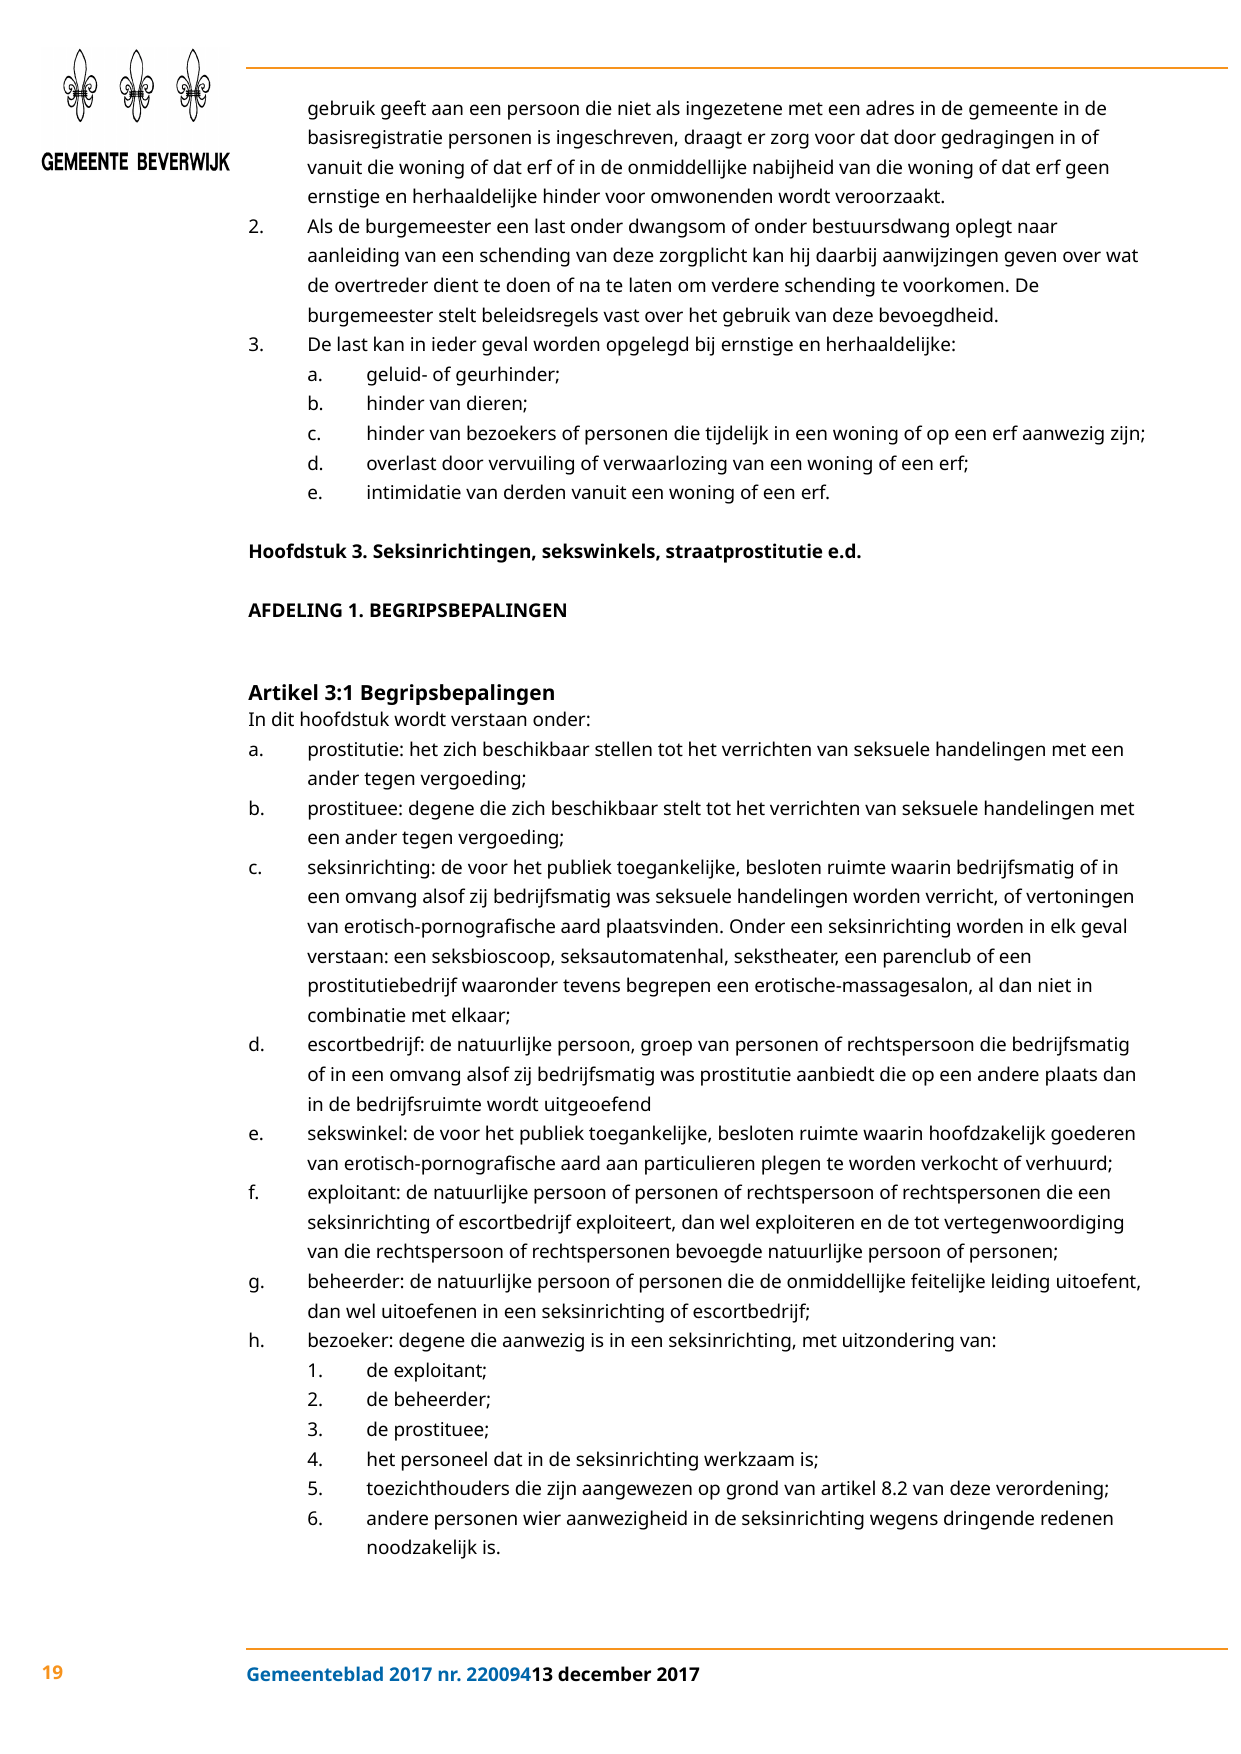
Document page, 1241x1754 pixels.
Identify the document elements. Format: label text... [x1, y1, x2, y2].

list seksinrichting: de voor het publiek toegankelijke, besloten ruimte waarin bedrijfsmatig of in een omvang alsof zij bedrijfsmatig was seksuele handelingen worden verricht, of vertoningen van erotisch-pornografische aard plaatsvinden. Onder een seksinrichting worden in elk geval verstaan: een seksbioscoop, seksautomatenhal, sekstheater, een parenclub of een prostitutiebedrijf waaronder tevens begrepen een erotische-massagesalon, al dan niet in combinatie met elkaar; [248, 854, 1152, 1028]
list andere personen wier aanwezigheid in de seksinrichting wegens dringende redenen noodzakelijk is. [307, 1505, 1152, 1560]
text In dit hoofdstuk wordt verstaan onder: [248, 706, 1152, 732]
list gebruik geeft aan een persoon die niet als ingezetene met een adres in de gemeente in de basisregistratie personen is ingeschreven, draagt er zorg voor dat door gedragingen in of vanuit die woning of dat erf of in de onmiddellijke nabijheid van die woning of dat erf geen ernstige en herhaaldelijke hinder voor omwonenden wordt veroorzaakt. [248, 95, 1152, 209]
list de prostituee; [307, 1416, 1152, 1442]
list intimidatie van derden vanuit een woning of een erf. [307, 479, 1152, 505]
list het personeel dat in de seksinrichting werkzaam is; [307, 1446, 1152, 1471]
list toezichthouders die zijn aangewezen op grond van artikel 8.2 van deze verordening; [307, 1475, 1152, 1501]
list de exploitant; [307, 1357, 1152, 1383]
picture [41, 47, 231, 172]
list beheerder: de natuurlijke persoon of personen die de onmiddellijke feitelijke leiding uitoefent, dan wel uitoefenen in een seksinrichting of escortbedrijf; [248, 1268, 1152, 1323]
list geluid- of geurhinder; [307, 361, 1152, 387]
list escortbedrijf: de natuurlijke persoon, groep van personen of rechtspersoon die bedrijfsmatig of in een omvang alsof zij bedrijfsmatig was prostitutie aanbiedt die op een andere plaats dan in de bedrijfsruimte wordt uitgeoefend [248, 1032, 1152, 1116]
text Artikel 3:1 Begripsbepalingen [248, 678, 1152, 706]
list prostituee: degene die zich beschikbaar stelt tot het verrichten van seksuele handelingen met een ander tegen vergoeding; [248, 795, 1152, 850]
list hinder van dieren; [307, 391, 1152, 416]
list de beheerder; [307, 1387, 1152, 1412]
list exploitant: de natuurlijke persoon of personen of rechtspersoon of rechtspersonen die een seksinrichting of escortbedrijf exploiteert, dan wel exploiteren en de tot vertegenwoordiging van die rechtspersoon of rechtspersonen bevoegde natuurlijke persoon of personen; [248, 1179, 1152, 1264]
text AFDELING 1. BEGRIPSBEPALINGEN [248, 598, 1152, 623]
text Hoofdstuk 3. Seksinrichtingen, sekswinkels, straatprostitutie e.d. [248, 538, 1152, 564]
list Als de burgemeester een last onder dwangsom of onder bestuursdwang oplegt naar aanleiding van een schending van deze zorgplicht kan hij daarbij aanwijzingen geven over wat de overtreder dient te doen of na te laten om verdere schending te voorkomen. De burgemeester stelt beleidsregels vast over het gebruik van deze bevoegdheid. [248, 213, 1152, 328]
list sekswinkel: de voor het publiek toegankelijke, besloten ruimte waarin hoofdzakelijk goederen van erotisch-pornografische aard aan particulieren plegen te worden verkocht of verhuurd; [248, 1120, 1152, 1176]
list hinder van bezoekers of personen die tijdelijk in een woning of op een erf aanwezig zijn; [307, 420, 1152, 446]
list De last kan in ieder geval worden opgelegd bij ernstige en herhaaldelijke: [248, 331, 1152, 357]
list prostitutie: het zich beschikbaar stellen tot het verrichten van seksuele handelingen met een ander tegen vergoeding; [248, 736, 1152, 791]
list bezoeker: degene die aanwezig is in een seksinrichting, met uitzondering van: [248, 1327, 1152, 1353]
list overlast door vervuiling of verwaarlozing van een woning of een erf; [307, 450, 1152, 476]
